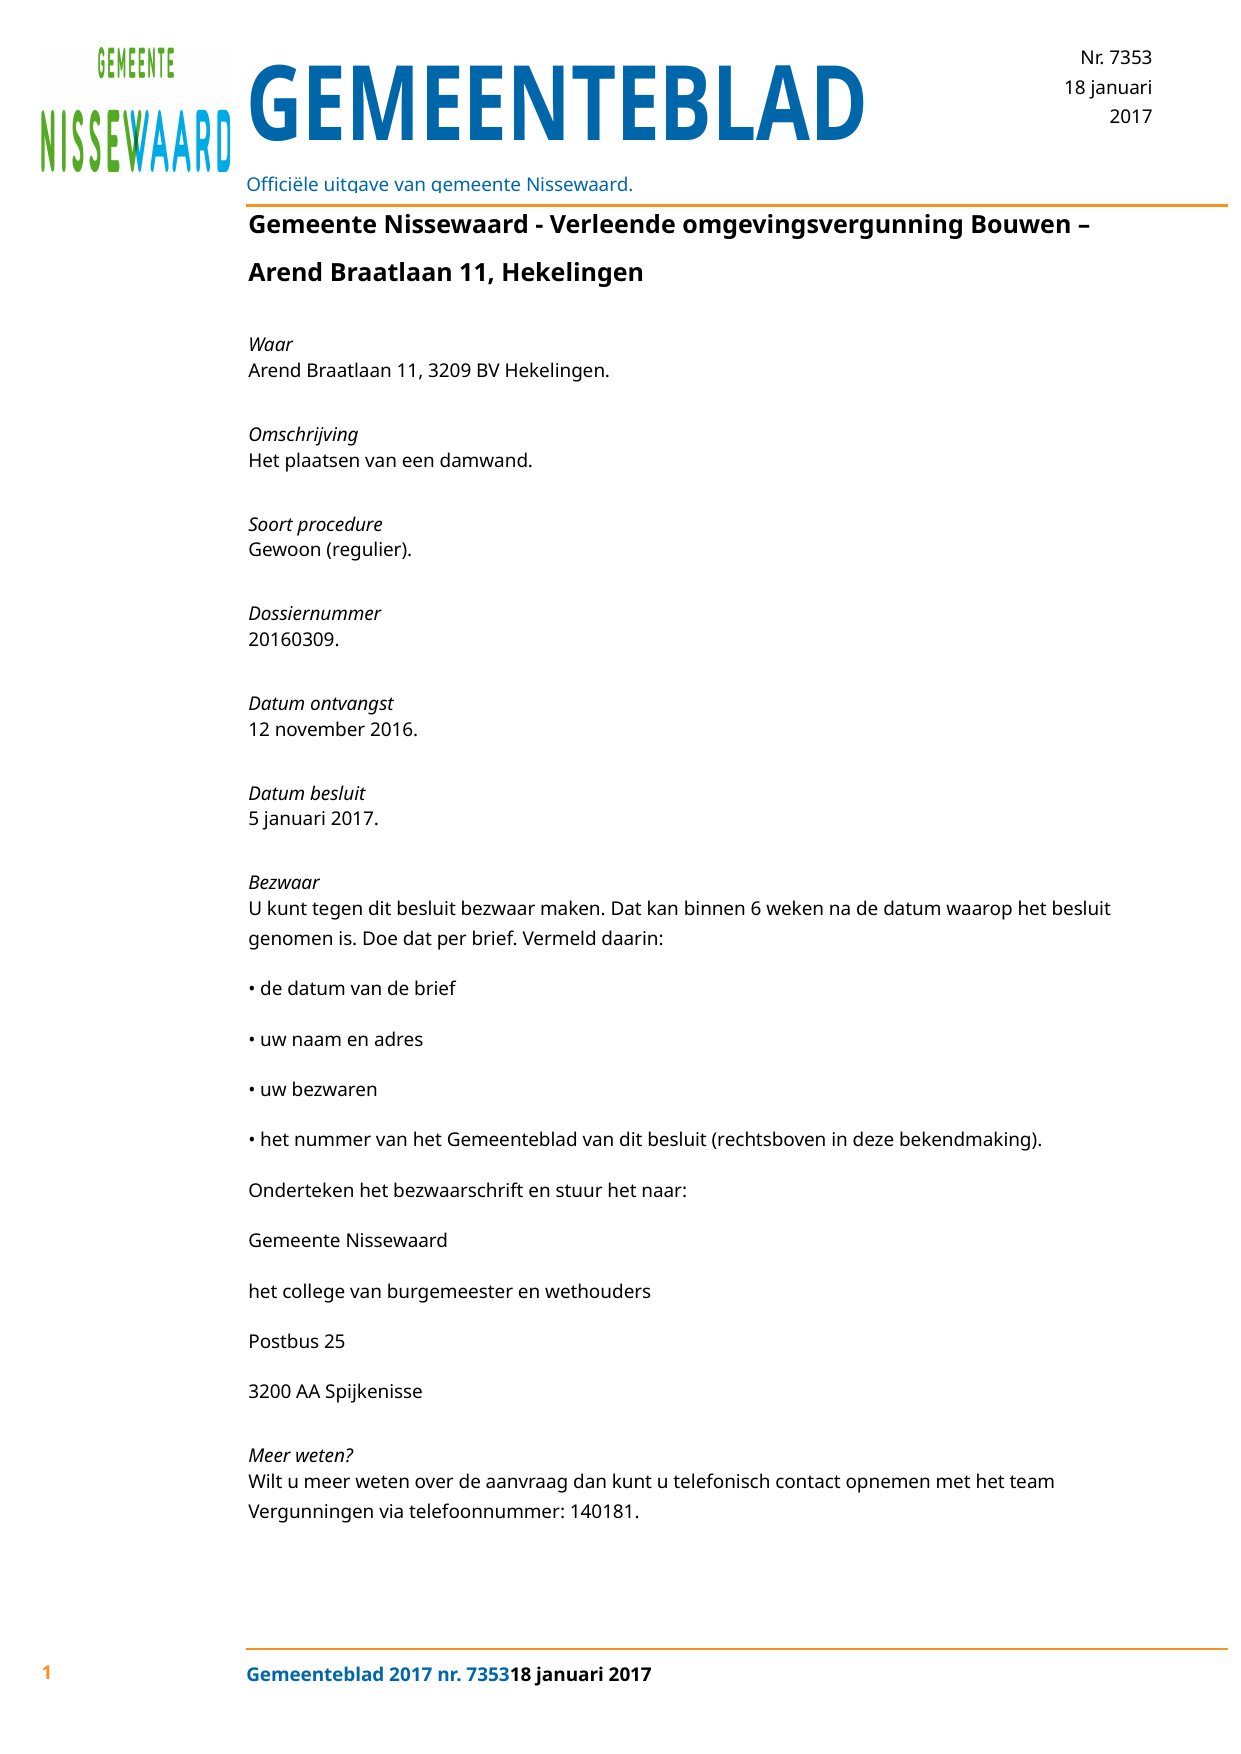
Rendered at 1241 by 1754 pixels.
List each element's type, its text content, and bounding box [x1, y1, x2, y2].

picture [201, 122, 206, 138]
text Dossiernummer [248, 601, 1152, 626]
picture [154, 157, 165, 172]
text U kunt tegen dit besluit bezwaar maken. Dat kan binnen 6 weken na de datum waarop het besluit genomen is. Doe dat per brief. Vermeld daarin: [248, 895, 1152, 951]
text Wilt u meer weten over de aanvraag dan kunt u telefonisch contact opnemen met het team Vergunningen via telefoonnummer: 140181. [248, 1468, 1152, 1524]
text Datum ontvangst [248, 690, 1152, 716]
text Postbus 25 [248, 1328, 1152, 1354]
text Waar [248, 331, 1152, 357]
text 3200 AA Spijkenisse [248, 1379, 1152, 1404]
text • uw naam en adres [248, 1026, 1152, 1051]
text Omschrijving [248, 421, 1152, 447]
text Meer weten? [248, 1443, 1152, 1468]
text het college van burgemeester en wethouders [248, 1278, 1152, 1303]
picture [176, 157, 187, 172]
text Het plaatsen van een damwand. [248, 447, 1152, 473]
picture [222, 122, 227, 160]
text Soort procedure [248, 511, 1152, 537]
text • uw bezwaren [248, 1076, 1152, 1102]
text Datum besluit [248, 780, 1152, 806]
picture [41, 47, 231, 172]
text 12 november 2016. [248, 716, 1152, 742]
text Onderteken het bezwaarschrift en stuur het naar: [248, 1177, 1152, 1203]
picture [200, 151, 206, 172]
text 20160309. [248, 626, 1152, 652]
text • de datum van de brief [248, 975, 1152, 1001]
text Bezwaar [248, 869, 1152, 895]
text Gemeente Nissewaard [248, 1227, 1152, 1253]
text Arend Braatlaan 11, 3209 BV Hekelingen. [248, 357, 1152, 383]
text Gemeente Nissewaard - Verleende omgevingsvergunning Bouwen – Arend Braatlaan 11, Hekelingen [248, 207, 1152, 288]
text Gewoon (regulier). [248, 537, 1152, 562]
text • het nummer van het Gemeenteblad van dit besluit (rechtsboven in deze bekendmaking). [248, 1127, 1152, 1152]
text 5 januari 2017. [248, 806, 1152, 831]
